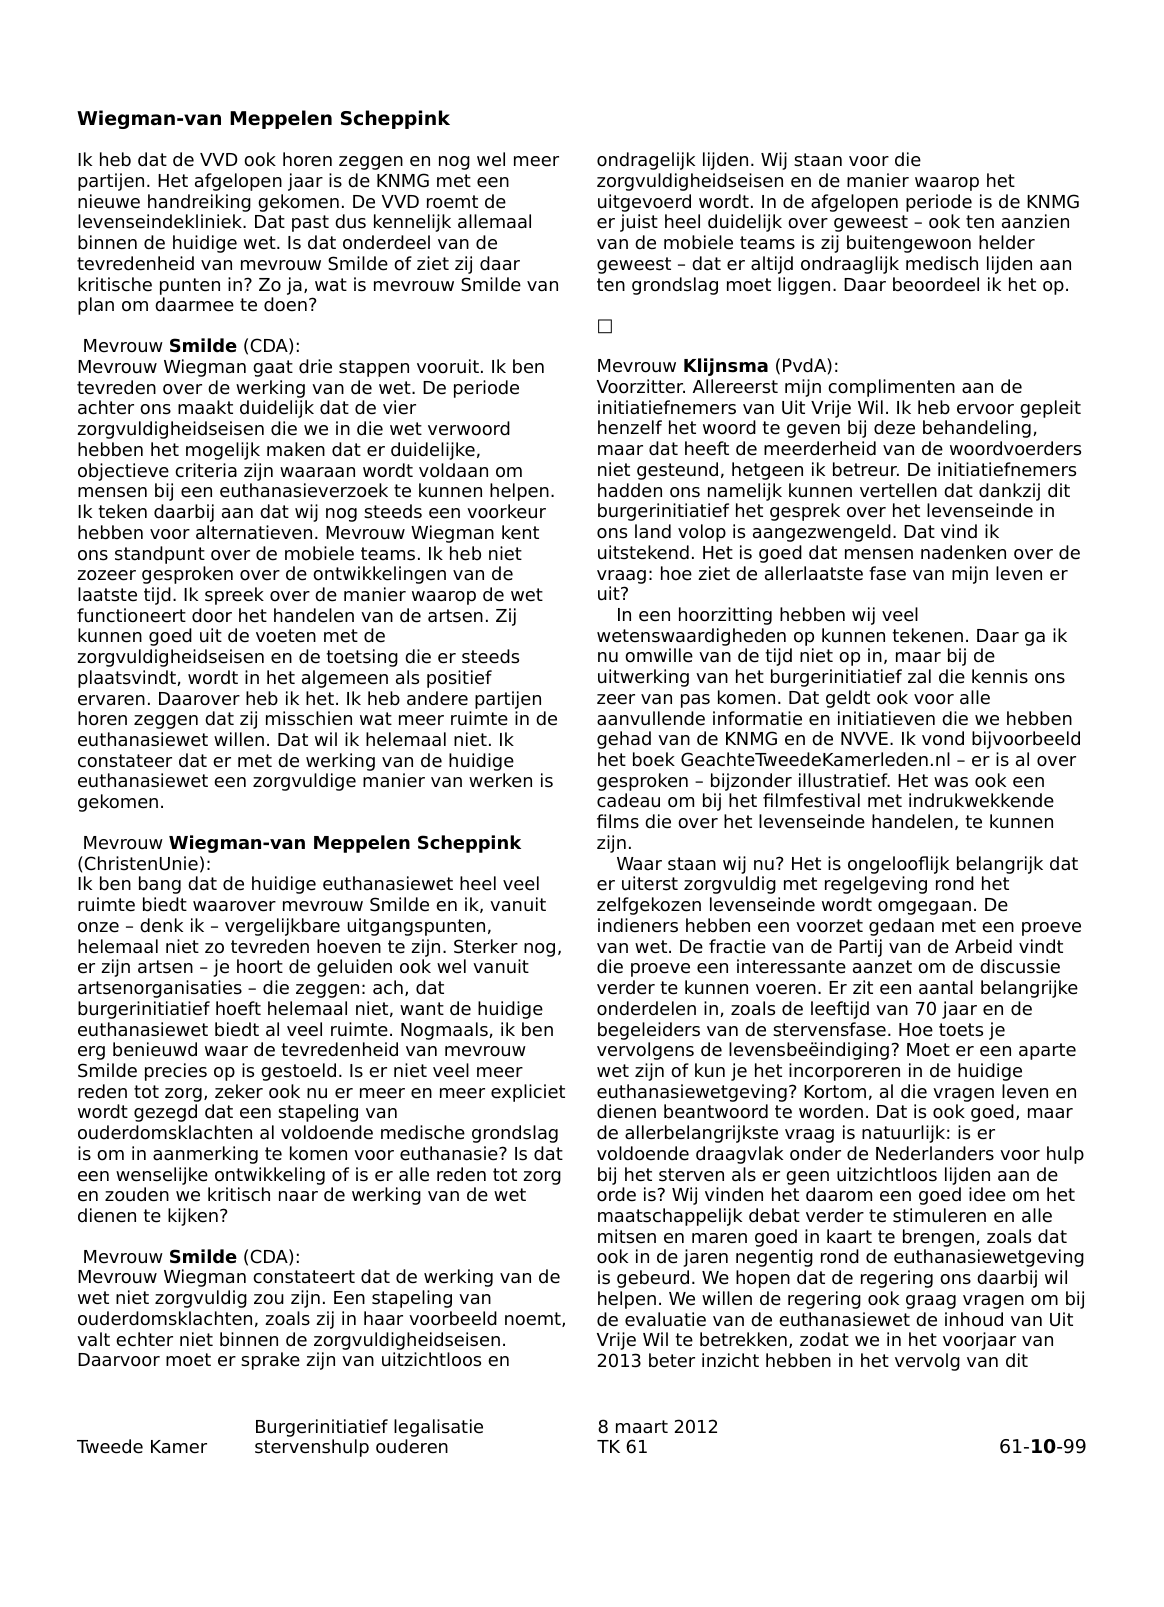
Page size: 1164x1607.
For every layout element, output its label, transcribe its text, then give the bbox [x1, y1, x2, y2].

text Ik heb dat de VVD ook horen zeggen en nog wel meer partijen. Het afgelopen jaar is de KNMG met een nieuwe handreiking gekomen. De VVD roemt de levenseindekliniek. Dat past dus kennelijk allemaal binnen de huidige wet. Is dat onderdeel van de tevredenheid van mevrouw Smilde of ziet zij daar kritische punten in? Zo ja, wat is mevrouw Smilde van plan om daarmee te doen? [77, 150, 567, 316]
text Mevrouw Klijnsma (PvdA): [596, 356, 1087, 377]
text Mevrouw Wiegman constateert dat de werking van de wet niet zorgvuldig zou zijn. Een stapeling van ouderdomsklachten, zoals zij in haar voorbeeld noemt, valt echter niet binnen de zorgvuldigheidseisen. Daarvoor moet er sprake zijn van uitzichtloos en [77, 1267, 567, 1371]
text Voorzitter. Allereerst mijn complimenten aan de initiatiefnemers van Uit Vrije Wil. Ik heb ervoor gepleit henzelf het woord te geven bij deze behandeling, maar dat heeft de meerderheid van de woordvoerders niet gesteund, hetgeen ik betreur. De initiatiefnemers hadden ons namelijk kunnen vertellen dat dankzij dit burgerinitiatief het gesprek over het levenseinde in ons land volop is aangezwengeld. Dat vind ik uitstekend. Het is goed dat mensen nadenken over de vraag: hoe ziet de allerlaatste fase van mijn leven er uit? [596, 377, 1087, 605]
text Ik ben bang dat de huidige euthanasiewet heel veel ruimte biedt waarover mevrouw Smilde en ik, vanuit onze – denk ik – vergelijkbare uitgangspunten, helemaal niet zo tevreden hoeven te zijn. Sterker nog, er zijn artsen – je hoort de geluiden ook wel vanuit artsenorganisaties – die zeggen: ach, dat burgerinitiatief hoeft helemaal niet, want de huidige euthanasiewet biedt al veel ruimte. Nogmaals, ik ben erg benieuwd waar de tevredenheid van mevrouw Smilde precies op is gestoeld. Is er niet veel meer reden tot zorg, zeker ook nu er meer en meer expliciet wordt gezegd dat een stapeling van ouderdomsklachten al voldoende medische grondslag is om in aanmerking te komen voor euthanasie? Is dat een wenselijke ontwikkeling of is er alle reden tot zorg en zouden we kritisch naar de werking van de wet dienen te kijken? [77, 874, 567, 1227]
text Waar staan wij nu? Het is ongelooflijk belangrijk dat er uiterst zorgvuldig met regelgeving rond het zelfgekozen levenseinde wordt omgegaan. De indieners hebben een voorzet gedaan met een proeve van wet. De fractie van de Partij van de Arbeid vindt die proeve een interessante aanzet om de discussie verder te kunnen voeren. Er zit een aantal belangrijke onderdelen in, zoals de leeftijd van 70 jaar en de begeleiders van de stervensfase. Hoe toets je vervolgens de levensbeëindiging? Moet er een aparte wet zijn of kun je het incorporeren in de huidige euthanasiewetgeving? Kortom, al die vragen leven en dienen beantwoord te worden. Dat is ook goed, maar de allerbelangrijkste vraag is natuurlijk: is er voldoende draagvlak onder de Nederlanders voor hulp bij het sterven als er geen uitzichtloos lijden aan de orde is? Wij vinden het daarom een goed idee om het maatschappelijk debat verder te stimuleren en alle mitsen en maren goed in kaart te brengen, zoals dat ook in de jaren negentig rond de euthanasiewetgeving is gebeurd. We hopen dat de regering ons daarbij wil helpen. We willen de regering ook graag vragen om bij de evaluatie van de euthanasiewet de inhoud van Uit Vrije Wil te betrekken, zodat we in het voorjaar van 2013 beter inzicht hebben in het vervolg van dit [596, 853, 1087, 1372]
text In een hoorzitting hebben wij veel wetenswaardigheden op kunnen tekenen. Daar ga ik nu omwille van de tijd niet op in, maar bij de uitwerking van het burgerinitiatief zal die kennis ons zeer van pas komen. Dat geldt ook voor alle aanvullende informatie en initiatieven die we hebben gehad van de KNMG en de NVVE. Ik vond bijvoorbeeld het boek GeachteTweedeKamerleden.nl – er is al over gesproken – bijzonder illustratief. Het was ook een cadeau om bij het filmfestival met indrukwekkende films die over het levenseinde handelen, te kunnen zijn. [596, 605, 1087, 853]
text Mevrouw Wiegman-van Meppelen Scheppink (ChristenUnie): [77, 833, 567, 874]
text Mevrouw Wiegman gaat drie stappen vooruit. Ik ben tevreden over de werking van de wet. De periode achter ons maakt duidelijk dat de vier zorgvuldigheidseisen die we in die wet verwoord hebben het mogelijk maken dat er duidelijke, objectieve criteria zijn waaraan wordt voldaan om mensen bij een euthanasieverzoek te kunnen helpen. Ik teken daarbij aan dat wij nog steeds een voorkeur hebben voor alternatieven. Mevrouw Wiegman kent ons standpunt over de mobiele teams. Ik heb niet zozeer gesproken over de ontwikkelingen van de laatste tijd. Ik spreek over de manier waarop de wet functioneert door het handelen van de artsen. Zij kunnen goed uit de voeten met de zorgvuldigheidseisen en de toetsing die er steeds plaatsvindt, wordt in het algemeen als positief ervaren. Daarover heb ik het. Ik heb andere partijen horen zeggen dat zij misschien wat meer ruimte in de euthanasiewet willen. Dat wil ik helemaal niet. Ik constateer dat er met de werking van de huidige euthanasiewet een zorgvuldige manier van werken is gekomen. [77, 357, 567, 813]
text □ [596, 315, 1087, 336]
text Mevrouw Smilde (CDA): [77, 1247, 567, 1267]
text ondragelijk lijden. Wij staan voor die zorgvuldigheidseisen en de manier waarop het uitgevoerd wordt. In de afgelopen periode is de KNMG er juist heel duidelijk over geweest – ook ten aanzien van de mobiele teams is zij buitengewoon helder geweest – dat er altijd ondraaglijk medisch lijden aan ten grondslag moet liggen. Daar beoordeel ik het op. [596, 150, 1087, 295]
text Mevrouw Smilde (CDA): [77, 336, 567, 357]
